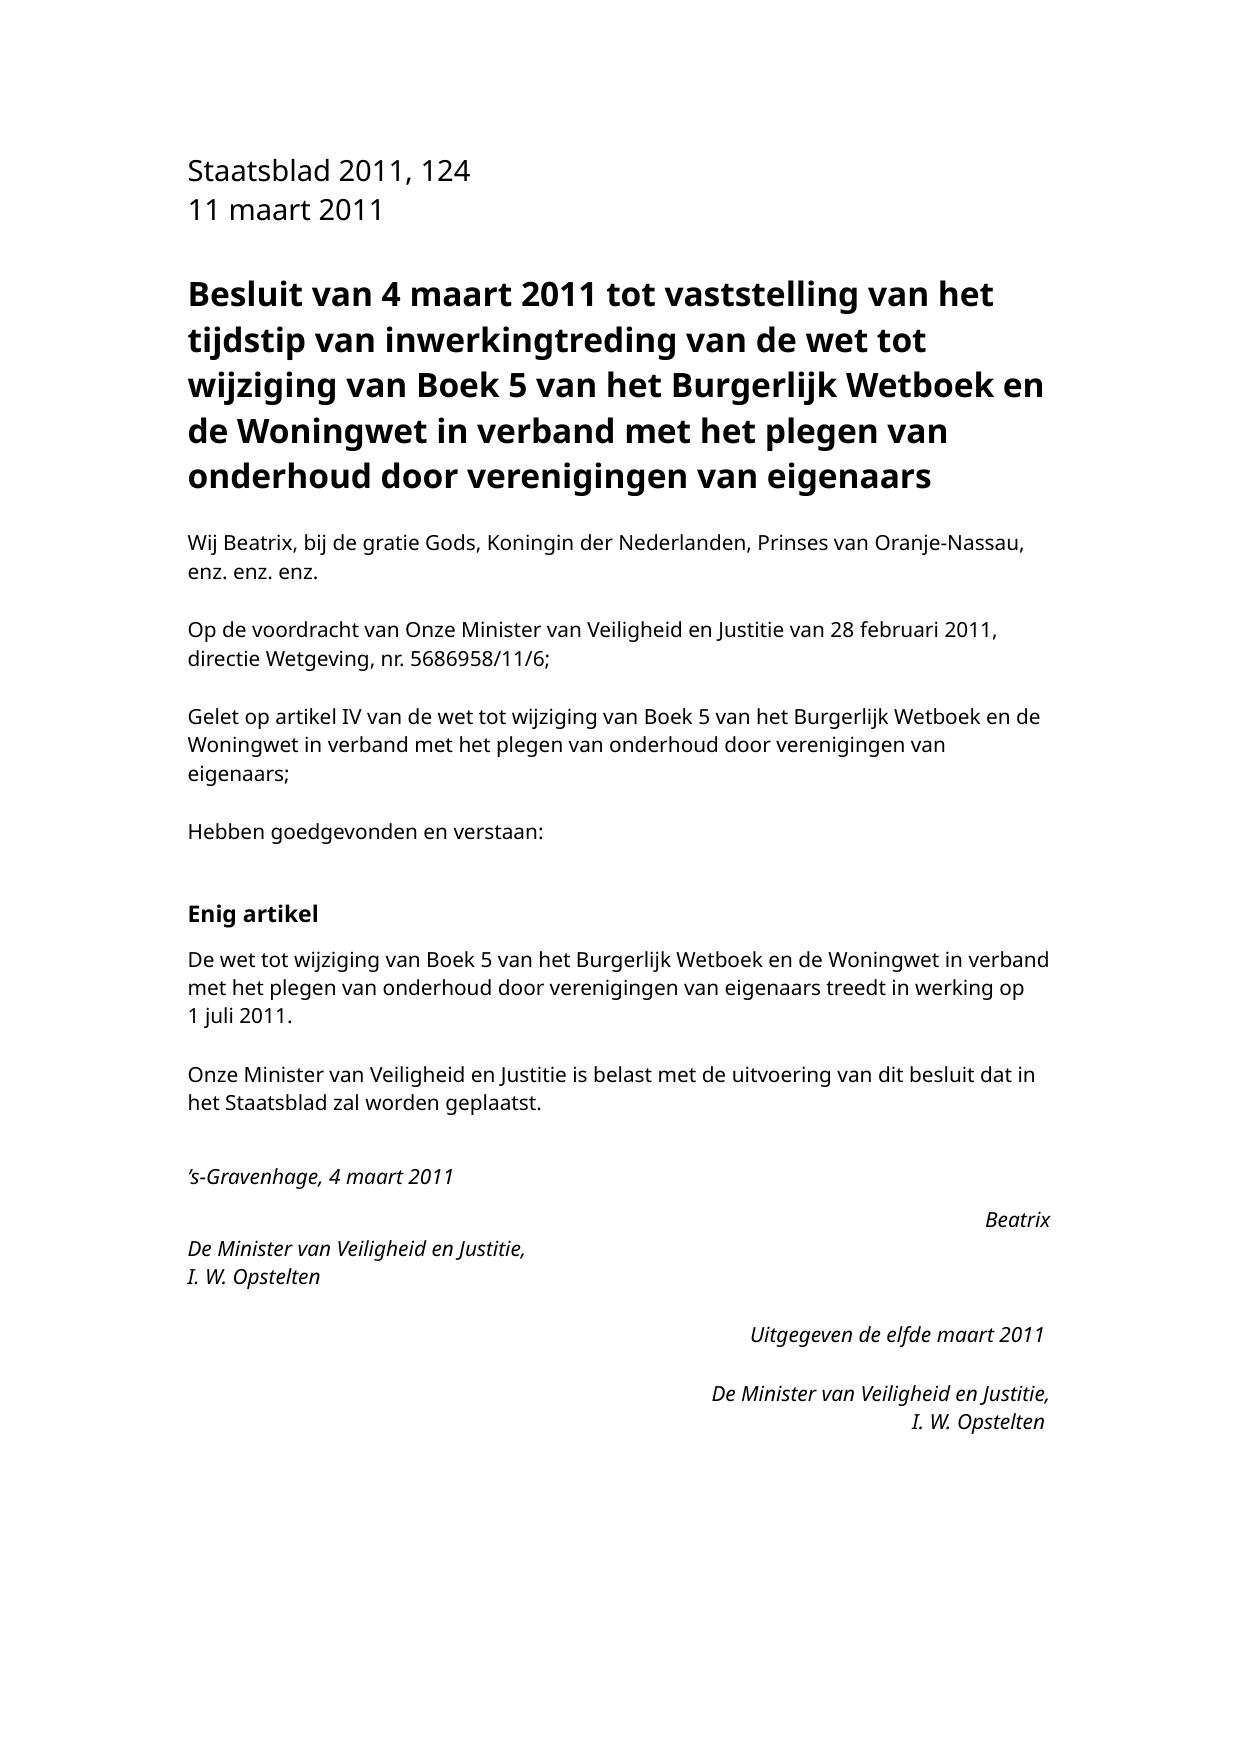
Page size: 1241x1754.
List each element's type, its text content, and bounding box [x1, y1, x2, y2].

text Staatsblad 2011, 124 [187, 150, 1053, 190]
subtitle Enig artikel [187, 898, 1053, 930]
text ’s-Gravenhage, 4 maart 2011 [187, 1162, 1053, 1190]
subtitle Besluit van 4 maart 2011 tot vaststelling van het tijdstip van inwerkingtreding van de wet tot wijziging van Boek 5 van het Burgerlijk Wetboek en de Woningwet in verband met het plegen van onderhoud door verenigingen van eigenaars [187, 271, 1053, 498]
text De Minister van Veiligheid en Justitie, [187, 1379, 1053, 1407]
text Op de voordracht van Onze Minister van Veiligheid en Justitie van 28 februari 2011, directie Wetgeving, nr. 5686958/11/6; [187, 615, 1053, 672]
text Hebben goedgevonden en verstaan: [187, 817, 1053, 846]
text De Minister van Veiligheid en Justitie, [187, 1234, 1053, 1262]
text Uitgegeven de elfde maart 2011 [187, 1321, 1053, 1349]
text Beatrix [187, 1205, 1053, 1234]
text I. W. Opstelten [187, 1262, 1053, 1291]
text 11 maart 2011 [187, 190, 1053, 229]
text Wij Beatrix, bij de gratie Gods, Koningin der Nederlanden, Prinses van Oranje-Nassau, enz. enz. enz. [187, 528, 1053, 585]
text Gelet op artikel IV van de wet tot wijziging van Boek 5 van het Burgerlijk Wetboek en de Woningwet in verband met het plegen van onderhoud door verenigingen van eigenaars; [187, 702, 1053, 787]
text Onze Minister van Veiligheid en Justitie is belast met de uitvoering van dit besluit dat in het Staatsblad zal worden geplaatst. [187, 1060, 1053, 1117]
text I. W. Opstelten [187, 1407, 1053, 1436]
text De wet tot wijziging van Boek 5 van het Burgerlijk Wetboek en de Woningwet in verband met het plegen van onderhoud door verenigingen van eigenaars treedt in werking op 1 juli 2011. [187, 945, 1053, 1030]
